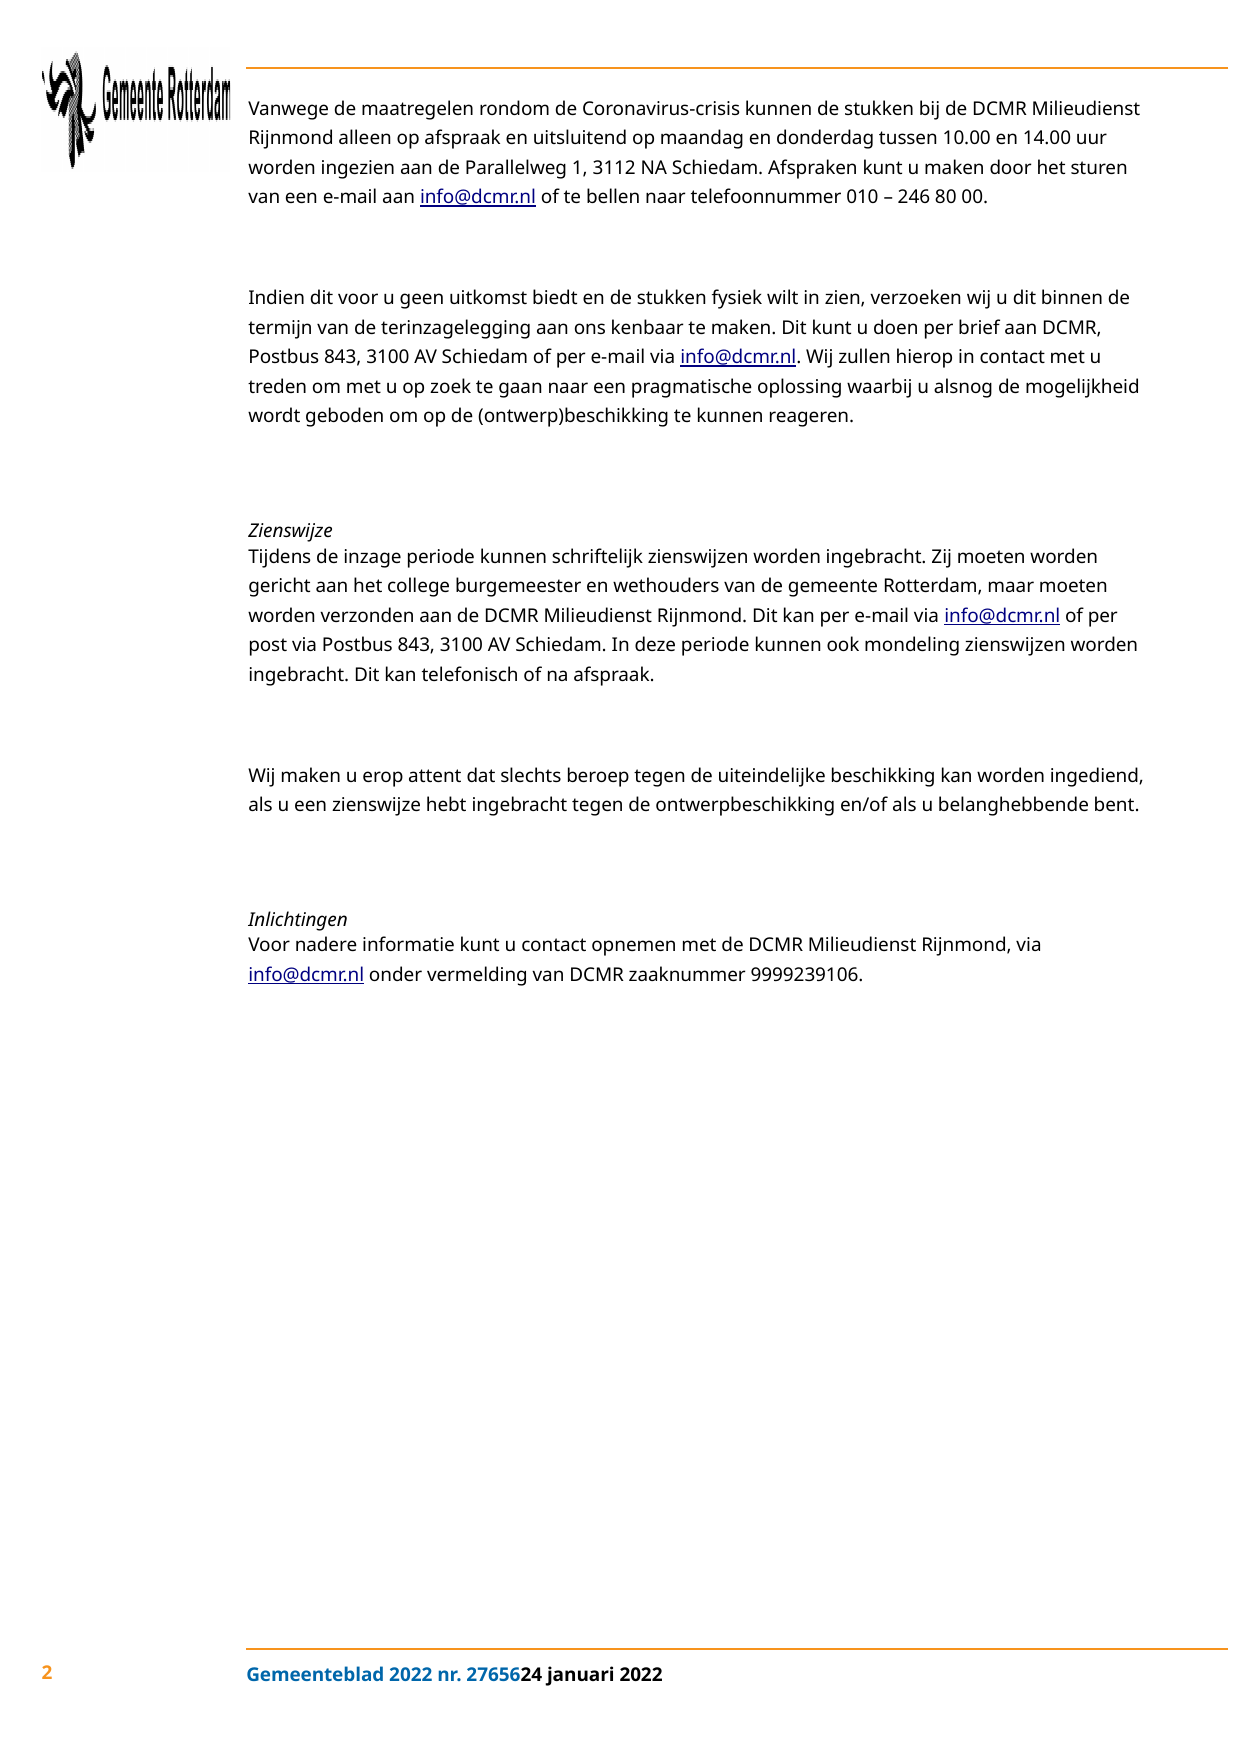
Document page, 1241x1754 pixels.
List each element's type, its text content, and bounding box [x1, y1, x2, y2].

text Wij maken u erop attent dat slechts beroep tegen de uiteindelijke beschikking kan worden ingediend, als u een zienswijze hebt ingebracht tegen de ontwerpbeschikking en/of als u belanghebbende bent. [248, 762, 1152, 817]
text Voor nadere informatie kunt u contact opnemen met de DCMR Milieudienst Rijnmond, via info@dcmr.nl onder vermelding van DCMR zaaknummer 9999239106. [248, 932, 1152, 987]
text Inlichtingen [248, 906, 1152, 932]
text Tijdens de inzage periode kunnen schriftelijk zienswijzen worden ingebracht. Zij moeten worden gericht aan het college burgemeester en wethouders van de gemeente Rotterdam, maar moeten worden verzonden aan de DCMR Milieudienst Rijnmond. Dit kan per e-mail via info@dcmr.nl of per post via Postbus 843, 3100 AV Schiedam. In deze periode kunnen ook mondeling zienswijzen worden ingebracht. Dit kan telefonisch of na afspraak. [248, 543, 1152, 687]
text Indien dit voor u geen uitkomst biedt en de stukken fysiek wilt in zien, verzoeken wij u dit binnen de termijn van de terinzagelegging aan ons kenbaar te maken. Dit kunt u doen per brief aan DCMR, Postbus 843, 3100 AV Schiedam of per e-mail via info@dcmr.nl. Wij zullen hierop in contact met u treden om met u op zoek te gaan naar een pragmatische oplossing waarbij u alsnog de mogelijkheid wordt geboden om op de (ontwerp)beschikking te kunnen reageren. [248, 284, 1152, 428]
text Vanwege de maatregelen rondom de Coronavirus-crisis kunnen de stukken bij de DCMR Milieudienst Rijnmond alleen op afspraak en uitsluitend op maandag en donderdag tussen 10.00 en 14.00 uur worden ingezien aan de Parallelweg 1, 3112 NA Schiedam. Afspraken kunt u maken door het sturen van een e-mail aan info@dcmr.nl of te bellen naar telefoonnummer 010 – 246 80 00. [248, 95, 1152, 209]
text Zienswijze [248, 517, 1152, 543]
picture [41, 47, 231, 172]
